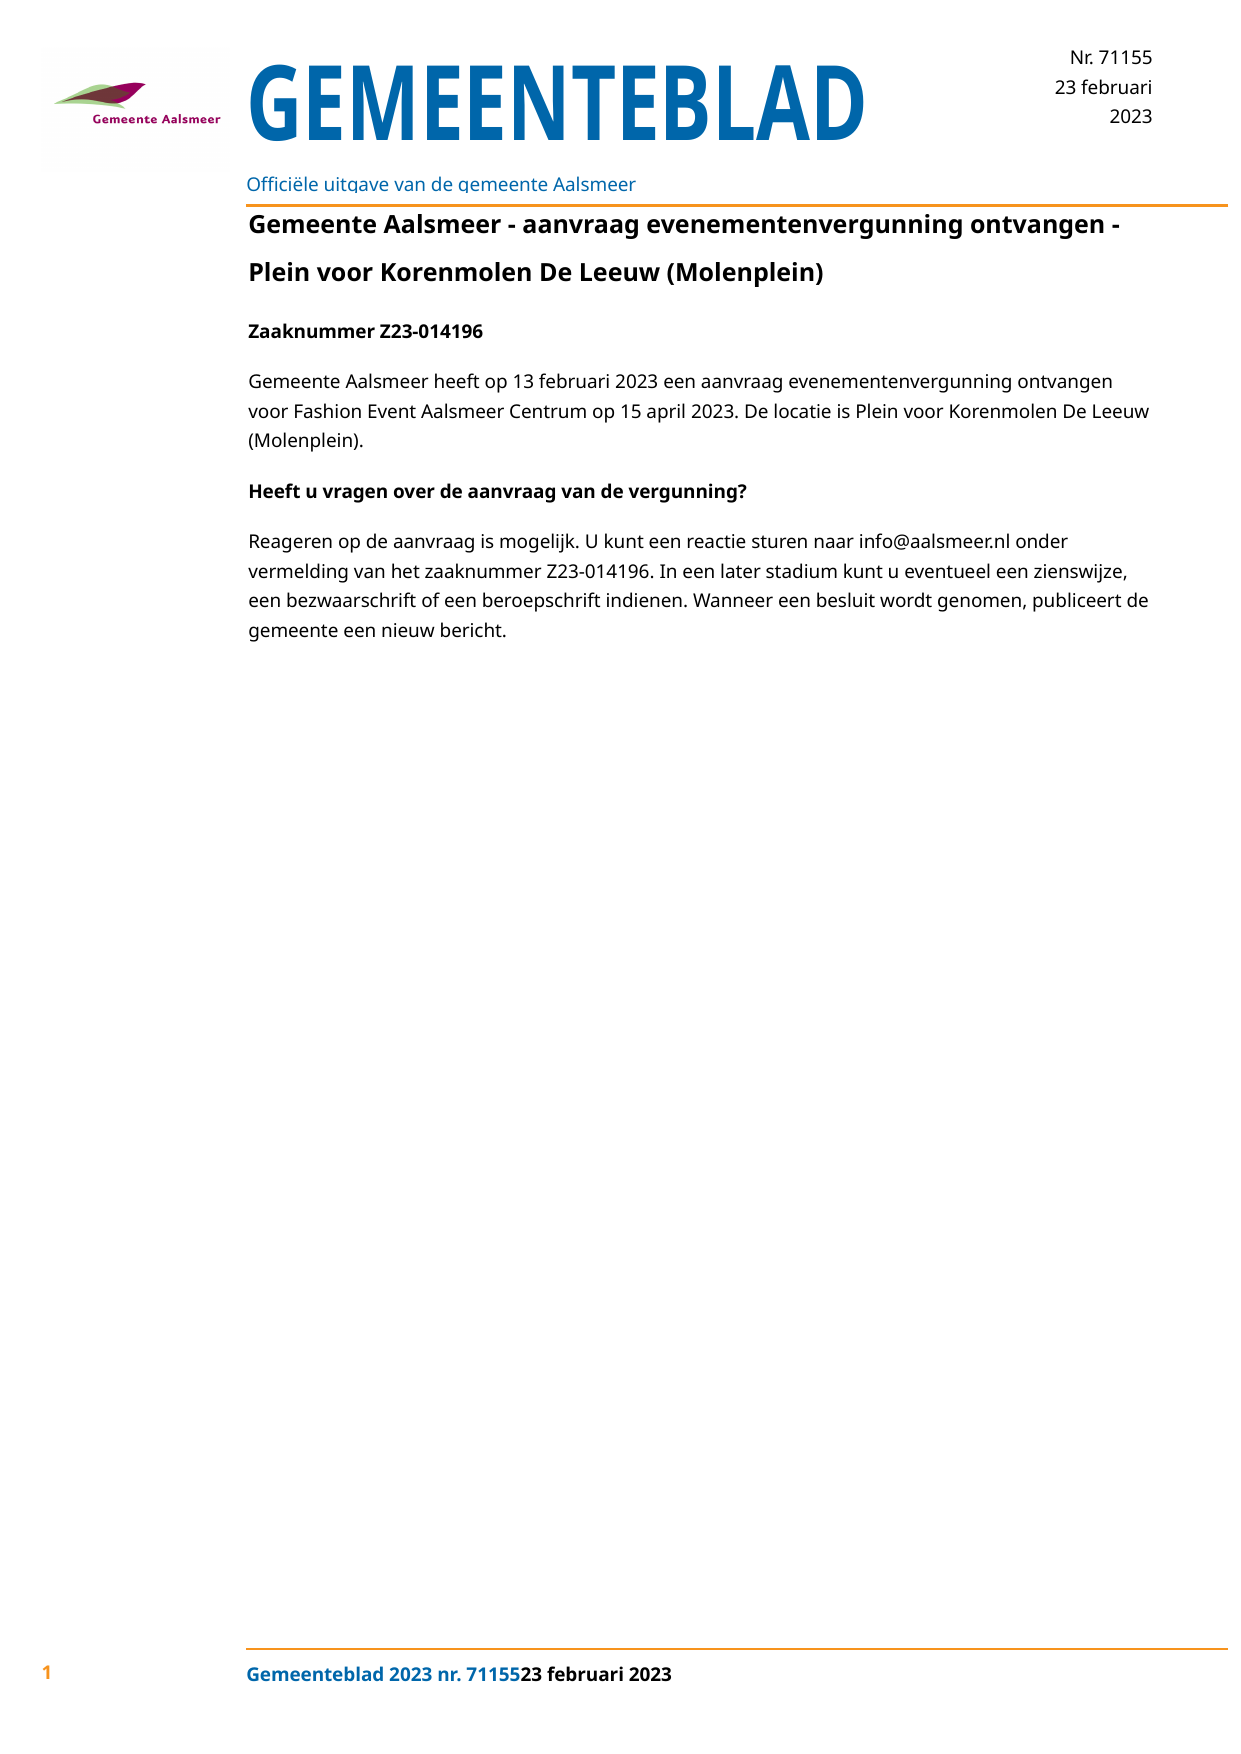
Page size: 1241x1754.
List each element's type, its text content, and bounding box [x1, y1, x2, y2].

text Heeft u vragen over de aanvraag van de vergunning? [248, 478, 1152, 504]
text Gemeente Aalsmeer - aanvraag evenementenvergunning ontvangen - Plein voor Korenmolen De Leeuw (Molenplein) [248, 207, 1152, 288]
text Gemeente Aalsmeer heeft op 13 februari 2023 een aanvraag evenementenvergunning ontvangen voor Fashion Event Aalsmeer Centrum op 15 april 2023. De locatie is Plein voor Korenmolen De Leeuw (Molenplein). [248, 368, 1152, 453]
picture [41, 47, 231, 172]
text Reageren op de aanvraag is mogelijk. U kunt een reactie sturen naar info@aalsmeer.nl onder vermelding van het zaaknummer Z23-014196. In een later stadium kunt u eventueel een zienswijze, een bezwaarschrift of een beroepschrift indienen. Wanneer een besluit wordt genomen, publiceert de gemeente een nieuw bericht. [248, 528, 1152, 643]
text Zaaknummer Z23-014196 [248, 318, 1152, 344]
